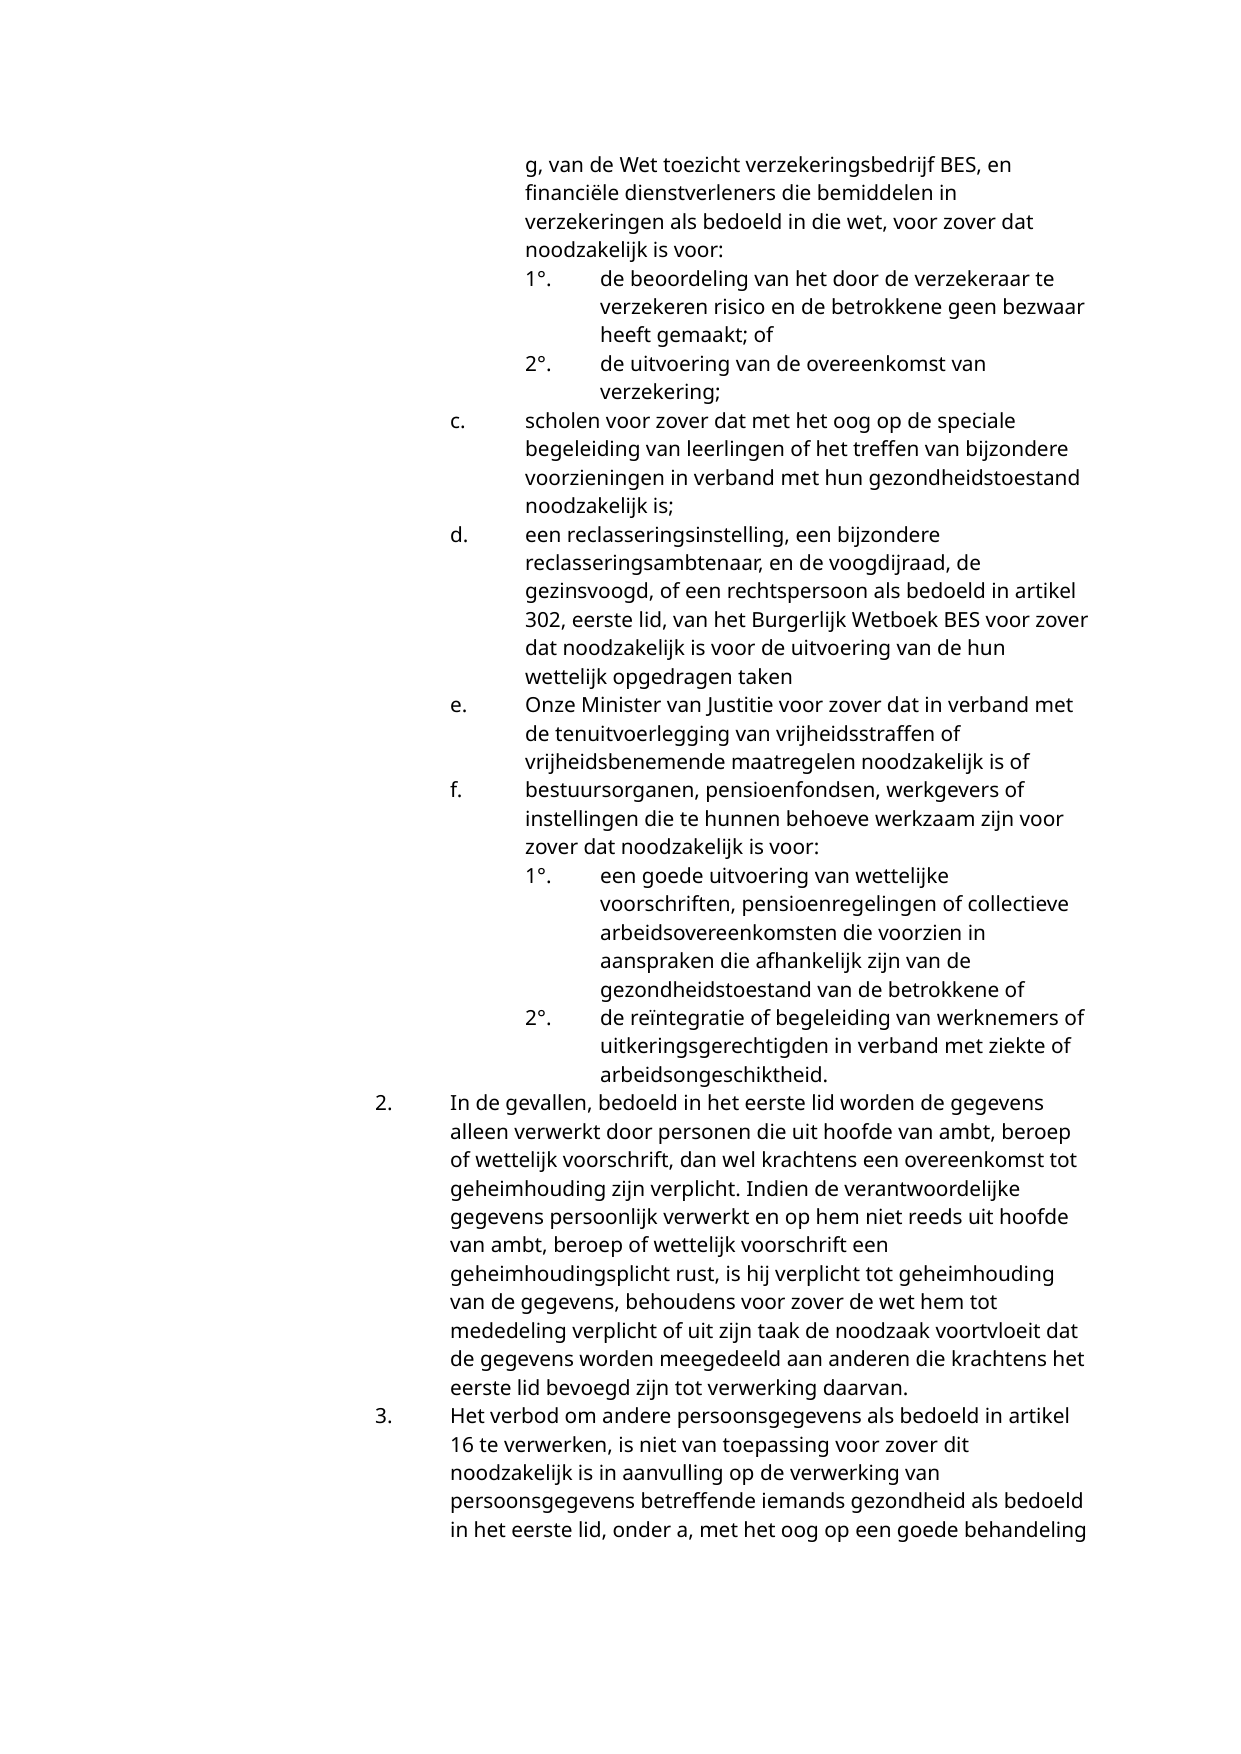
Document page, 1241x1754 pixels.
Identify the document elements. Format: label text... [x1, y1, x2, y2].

list een goede uitvoering van wettelijke voorschriften, pensioenregelingen of collectieve arbeidsovereenkomsten die voorzien in aanspraken die afhankelijk zijn van de gezondheidstoestand van de betrokkene of [525, 861, 1090, 1003]
list scholen voor zover dat met het oog op de speciale begeleiding van leerlingen of het treffen van bijzondere voorzieningen in verband met hun gezondheidstoestand noodzakelijk is; [450, 406, 1090, 520]
list g, van de Wet toezicht verzekeringsbedrijf BES, en financiële dienstverleners die bemiddelen in verzekeringen als bedoeld in die wet, voor zover dat noodzakelijk is voor: [450, 150, 1090, 264]
list een reclasseringsinstelling, een bijzondere reclasseringsambtenaar, en de voogdijraad, de gezinsvoogd, of een rechtspersoon als bedoeld in artikel 302, eerste lid, van het Burgerlijk Wetboek BES voor zover dat noodzakelijk is voor de uitvoering van de hun wettelijk opgedragen taken [450, 520, 1090, 690]
list de uitvoering van de overeenkomst van verzekering; [525, 349, 1090, 406]
list de beoordeling van het door de verzekeraar te verzekeren risico en de betrokkene geen bezwaar heeft gemaakt; of [525, 264, 1090, 349]
list In de gevallen, bedoeld in het eerste lid worden de gegevens alleen verwerkt door personen die uit hoofde van ambt, beroep of wettelijk voorschrift, dan wel krachtens een overeenkomst tot geheimhouding zijn verplicht. Indien de verantwoordelijke gegevens persoonlijk verwerkt en op hem niet reeds uit hoofde van ambt, beroep of wettelijk voorschrift een geheimhoudingsplicht rust, is hij verplicht tot geheimhouding van de gegevens, behoudens voor zover de wet hem tot mededeling verplicht of uit zijn taak de noodzaak voortvloeit dat de gegevens worden meegedeeld aan anderen die krachtens het eerste lid bevoegd zijn tot verwerking daarvan. [375, 1088, 1090, 1401]
list Het verbod om andere persoonsgegevens als bedoeld in artikel 16 te verwerken, is niet van toepassing voor zover dit noodzakelijk is in aanvulling op de verwerking van persoonsgegevens betreffende iemands gezondheid als bedoeld in het eerste lid, onder a, met het oog op een goede behandeling [375, 1401, 1090, 1543]
list de reïntegratie of begeleiding van werknemers of uitkeringsgerechtigden in verband met ziekte of arbeidsongeschiktheid. [525, 1003, 1090, 1088]
list Onze Minister van Justitie voor zover dat in verband met de tenuitvoerlegging van vrijheidsstraffen of vrijheidsbenemende maatregelen noodzakelijk is of [450, 690, 1090, 776]
list bestuursorganen, pensioenfondsen, werkgevers of instellingen die te hunnen behoeve werkzaam zijn voor zover dat noodzakelijk is voor: [450, 776, 1090, 861]
